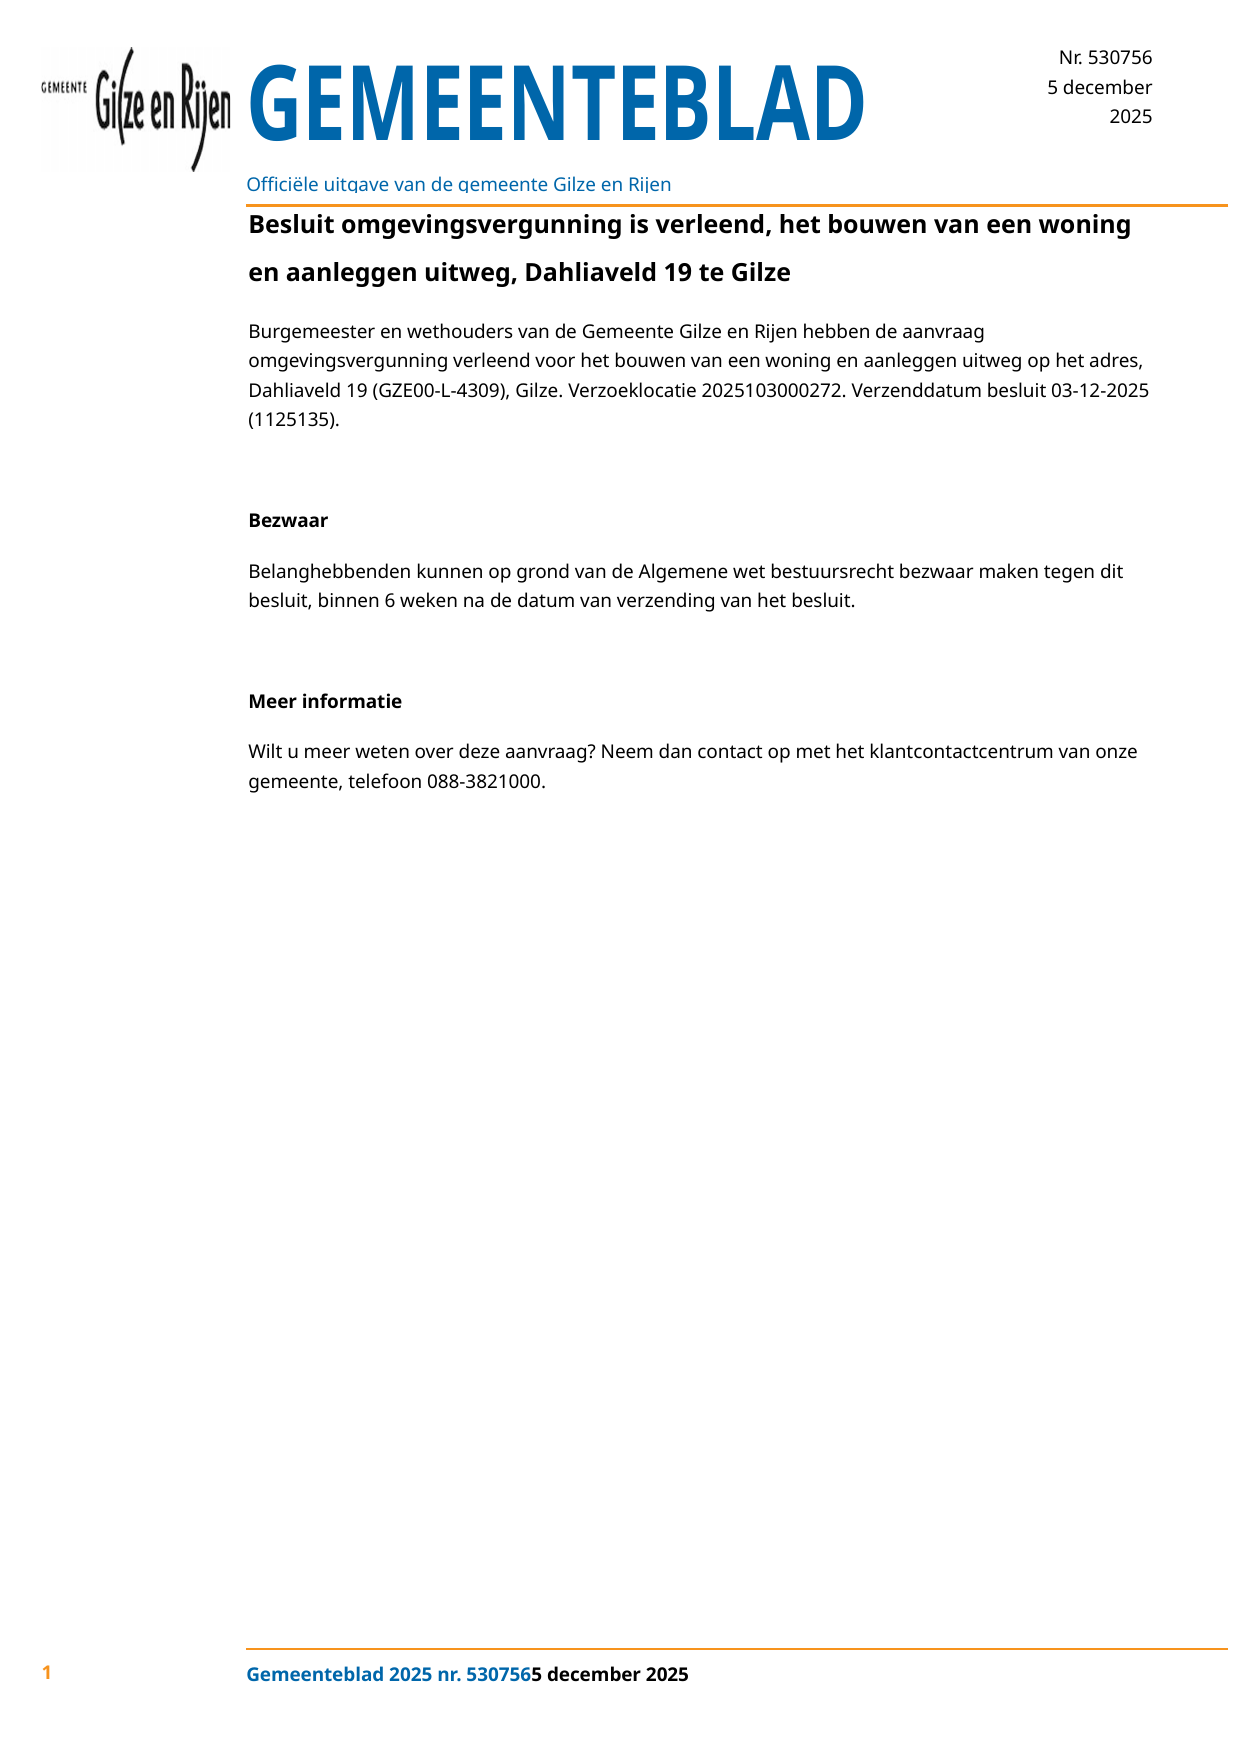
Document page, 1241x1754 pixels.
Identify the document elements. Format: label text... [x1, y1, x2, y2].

text Meer informatie [248, 688, 1152, 714]
text Besluit omgevingsvergunning is verleend, het bouwen van een woning en aanleggen uitweg, Dahliaveld 19 te Gilze [248, 207, 1152, 288]
text Bezwaar [248, 507, 1152, 533]
picture [41, 47, 231, 172]
text Belanghebbenden kunnen op grond van de Algemene wet bestuursrecht bezwaar maken tegen dit besluit, binnen 6 weken na de datum van verzending van het besluit. [248, 558, 1152, 613]
text Burgemeester en wethouders van de Gemeente Gilze en Rijen hebben de aanvraag omgevingsvergunning verleend voor het bouwen van een woning en aanleggen uitweg op het adres, Dahliaveld 19 (GZE00-L-4309), Gilze. Verzoeklocatie 2025103000272. Verzenddatum besluit 03-12-2025 (1125135). [248, 318, 1152, 432]
text Wilt u meer weten over deze aanvraag? Neem dan contact op met het klantcontactcentrum van onze gemeente, telefoon 088-3821000. [248, 739, 1152, 794]
